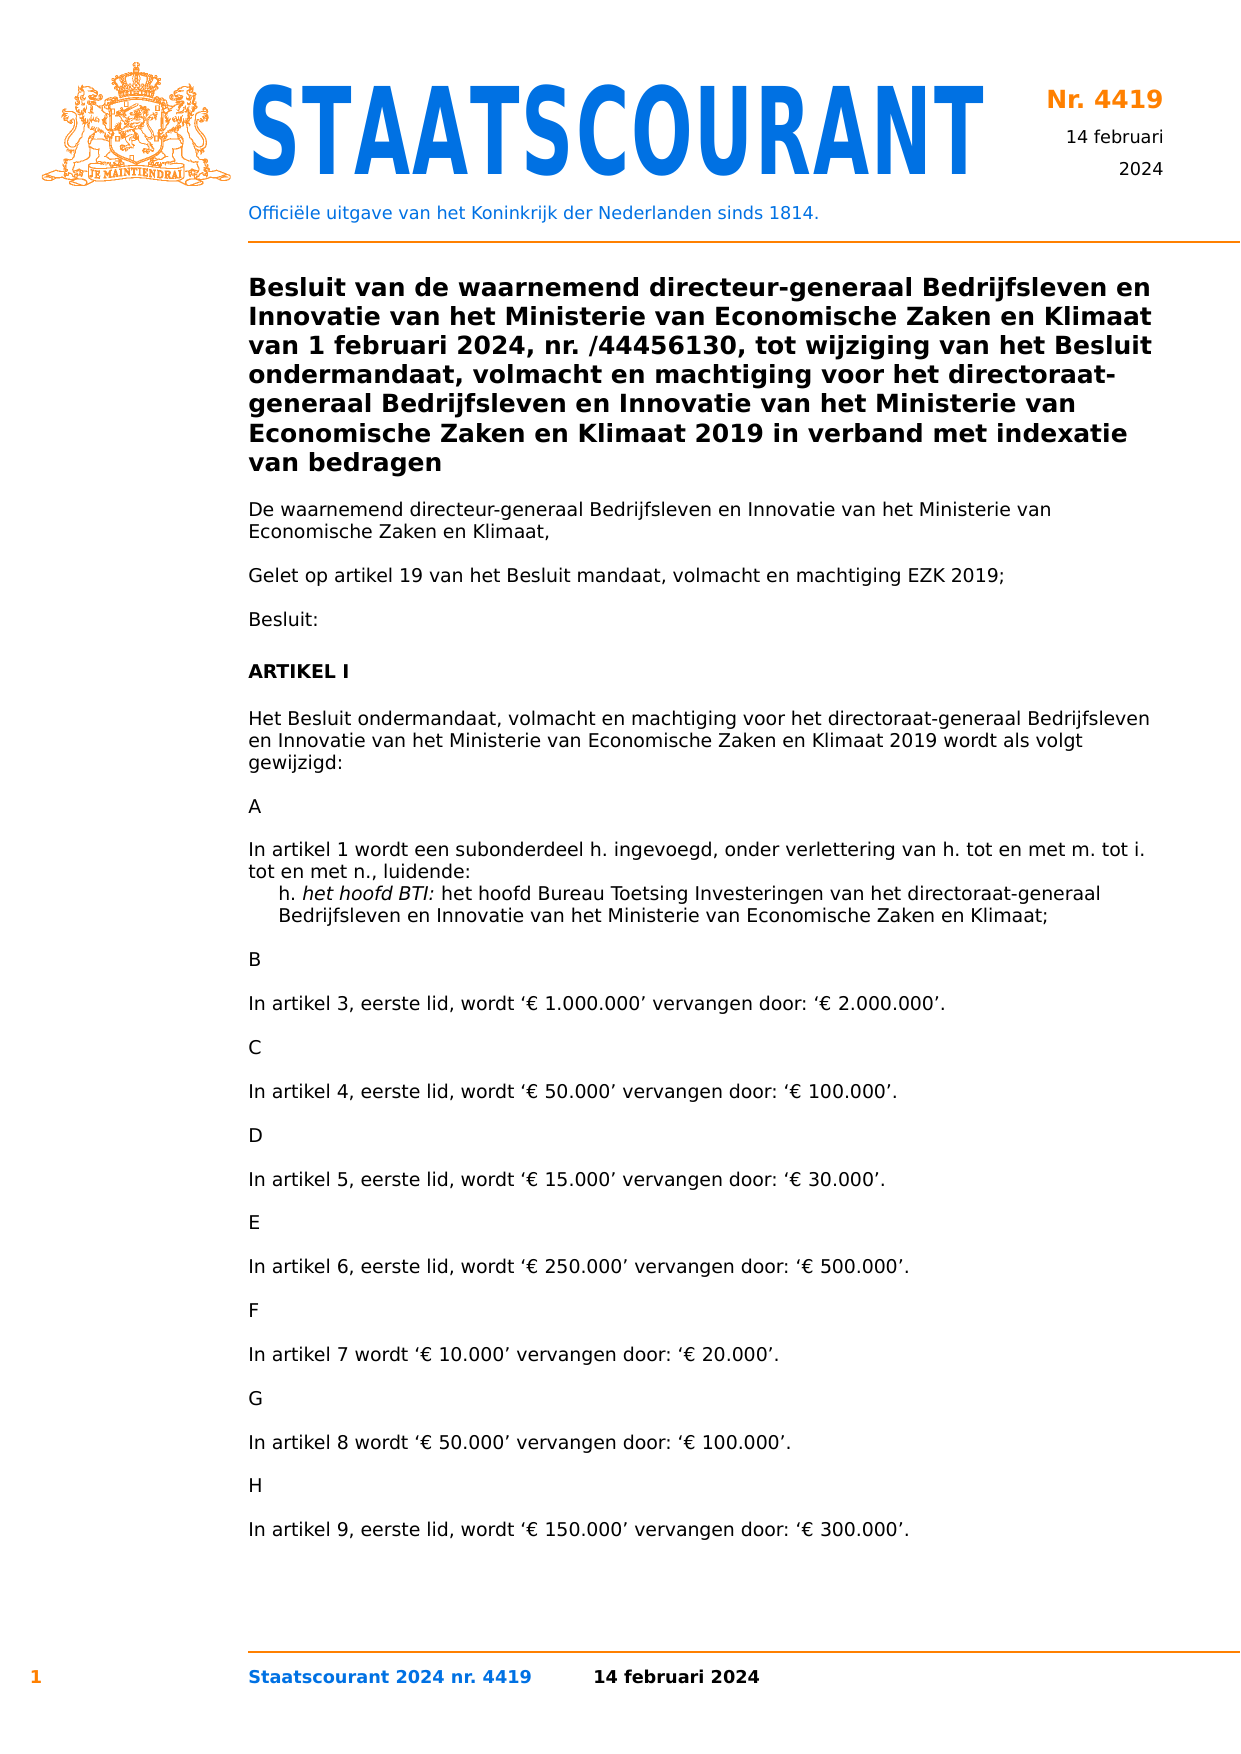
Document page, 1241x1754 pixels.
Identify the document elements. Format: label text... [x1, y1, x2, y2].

picture [41, 62, 231, 186]
text In artikel 3, eerste lid, wordt ‘€ 1.000.000’ vervangen door: ‘€ 2.000.000’. [248, 993, 1163, 1015]
text In artikel 6, eerste lid, wordt ‘€ 250.000’ vervangen door: ‘€ 500.000’. [248, 1256, 1163, 1278]
text In artikel 5, eerste lid, wordt ‘€ 15.000’ vervangen door: ‘€ 30.000’. [248, 1168, 1163, 1190]
subtitle Besluit van de waarnemend directeur-generaal Bedrijfsleven en Innovatie van het Ministerie van Economische Zaken en Klimaat van 1 februari 2024, nr. /44456130, tot wijziging van het Besluit ondermandaat, volmacht en machtiging voor het directoraat-generaal Bedrijfsleven en Innovatie van het Ministerie van Economische Zaken en Klimaat 2019 in verband met indexatie van bedragen [248, 273, 1163, 477]
table_header Nr. 4419 [998, 62, 1240, 121]
text B [248, 949, 1163, 971]
subtitle ARTIKEL I [248, 661, 1163, 683]
text In artikel 7 wordt ‘€ 10.000’ vervangen door: ‘€ 20.000’. [248, 1344, 1163, 1366]
text In artikel 8 wordt ‘€ 50.000’ vervangen door: ‘€ 100.000’. [248, 1432, 1163, 1453]
table_cell Officiële uitgave van het Koninkrijk der Nederlanden sinds 1814. [248, 203, 1240, 241]
text Het Besluit ondermandaat, volmacht en machtiging voor het directoraat-generaal Bedrijfsleven en Innovatie van het Ministerie van Economische Zaken en Klimaat 2019 wordt als volgt gewijzigd: [248, 708, 1163, 774]
text C [248, 1037, 1163, 1059]
text In artikel 4, eerste lid, wordt ‘€ 50.000’ vervangen door: ‘€ 100.000’. [248, 1081, 1163, 1103]
text Besluit: [248, 609, 1163, 631]
text H [248, 1475, 1163, 1497]
text h. het hoofd BTI: het hoofd Bureau Toetsing Investeringen van het directoraat-generaal Bedrijfsleven en Innovatie van het Ministerie van Economische Zaken en Klimaat; [278, 883, 1163, 927]
text In artikel 9, eerste lid, wordt ‘€ 150.000’ vervangen door: ‘€ 300.000’. [248, 1519, 1163, 1541]
text De waarnemend directeur-generaal Bedrijfsleven en Innovatie van het Ministerie van Economische Zaken en Klimaat, [248, 499, 1163, 543]
table_header STAATSCOURANT [248, 62, 998, 203]
text G [248, 1388, 1163, 1410]
text Gelet op artikel 19 van het Besluit mandaat, volmacht en machtiging EZK 2019; [248, 565, 1163, 587]
text E [248, 1212, 1163, 1234]
text A [248, 796, 1163, 817]
table_cell 14 februari [998, 121, 1240, 153]
text In artikel 1 wordt een subonderdeel h. ingevoegd, onder verlettering van h. tot en met m. tot i. tot en met n., luidende: [248, 839, 1163, 883]
text D [248, 1124, 1163, 1147]
text F [248, 1300, 1163, 1322]
table_cell 2024 [998, 153, 1240, 203]
table_header [25, 62, 248, 241]
